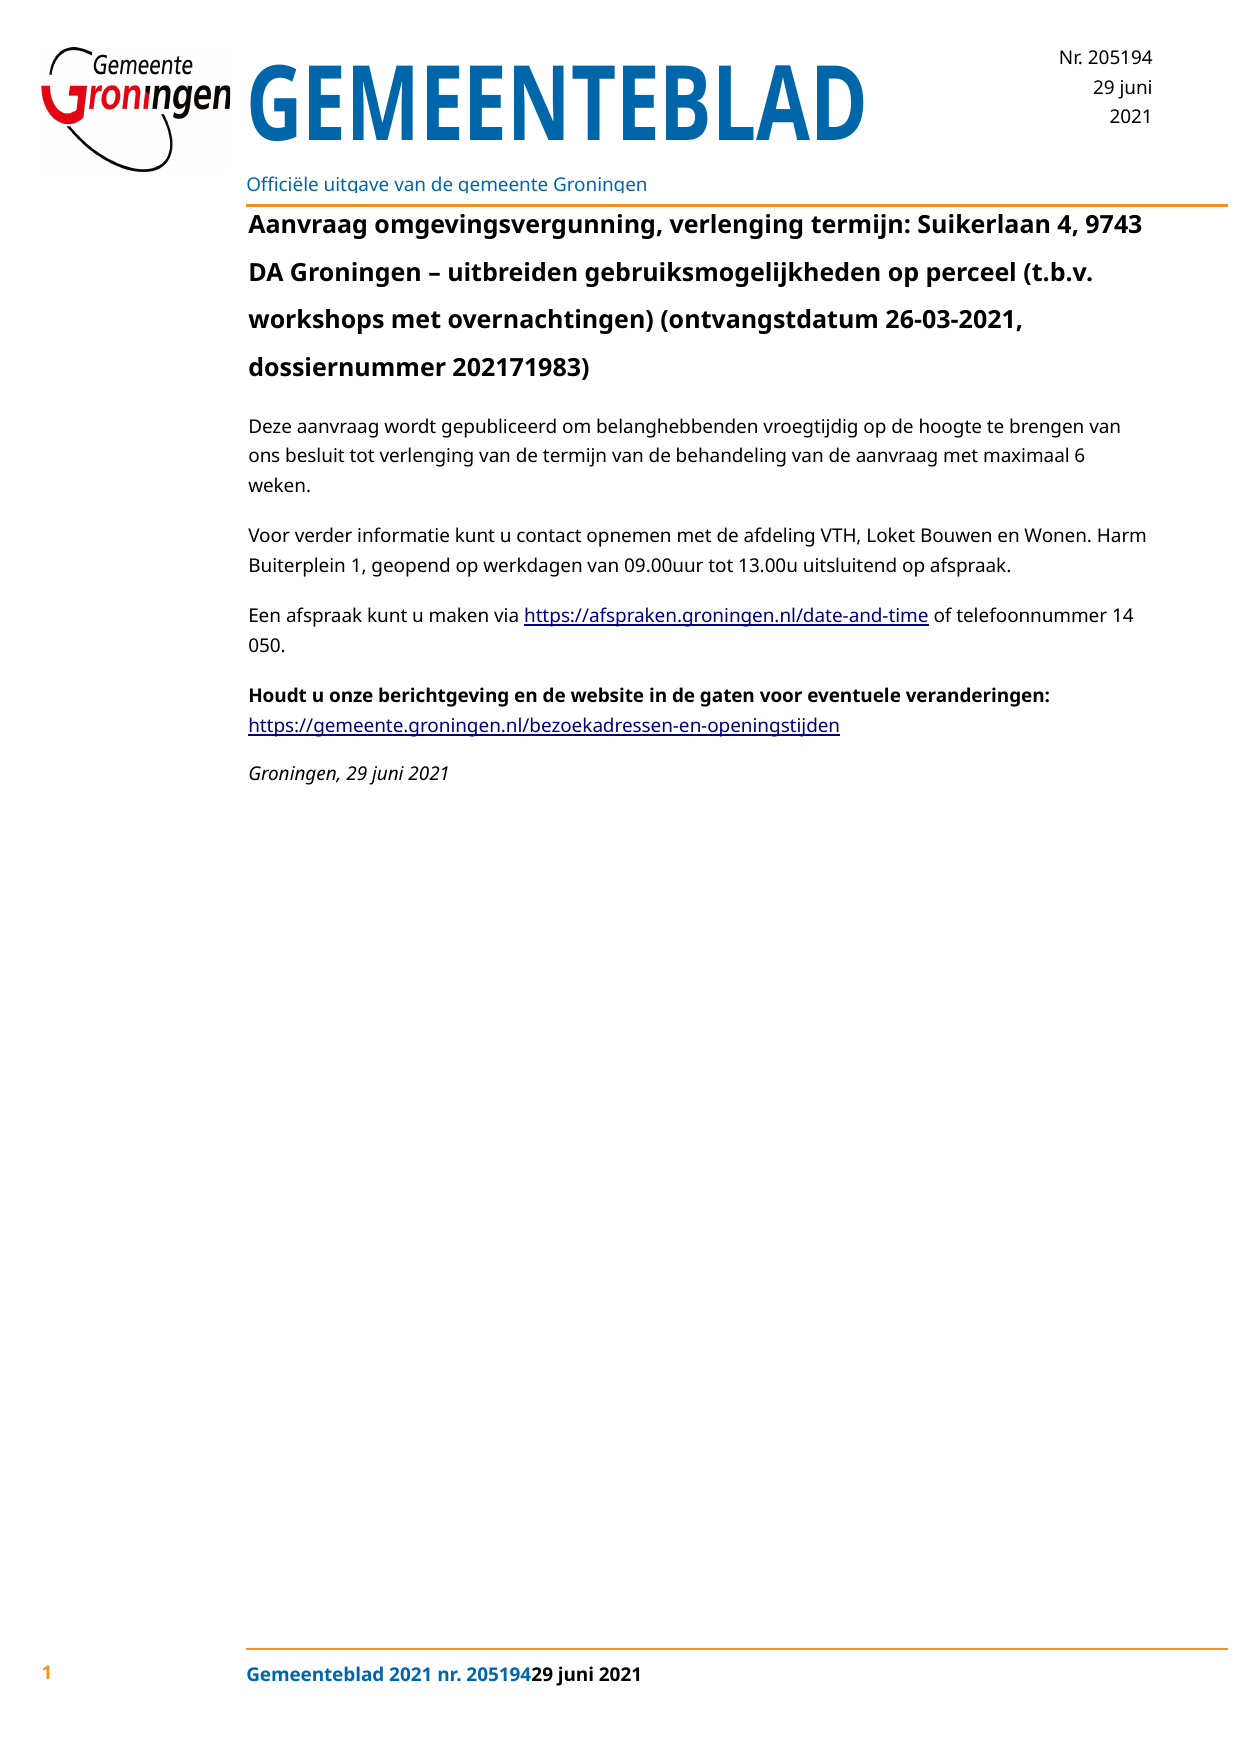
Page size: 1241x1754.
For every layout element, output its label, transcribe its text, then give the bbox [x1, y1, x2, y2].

text Houdt u onze berichtgeving en de website in de gaten voor eventuele veranderingen: https://gemeente.groningen.nl/bezoekadressen-en-openingstijden [248, 683, 1152, 738]
text Voor verder informatie kunt u contact opnemen met de afdeling VTH, Loket Bouwen en Wonen. Harm Buiterplein 1, geopend op werkdagen van 09.00uur tot 13.00u uitsluitend op afspraak. [248, 523, 1152, 578]
text Een afspraak kunt u maken via https://afspraken.groningen.nl/date-and-time of telefoonnummer 14 050. [248, 603, 1152, 658]
text Aanvraag omgevingsvergunning, verlenging termijn: Suikerlaan 4, 9743 DA Groningen – uitbreiden gebruiksmogelijkheden op perceel (t.b.v. workshops met overnachtingen) (ontvangstdatum 26-03-2021, dossiernummer 202171983) [248, 207, 1152, 384]
text Deze aanvraag wordt gepubliceerd om belanghebbenden vroegtijdig op de hoogte te brengen van ons besluit tot verlenging van de termijn van de behandeling van de aanvraag met maximaal 6 weken. [248, 413, 1152, 498]
text Groningen, 29 juni 2021 [248, 760, 1152, 786]
picture [41, 47, 231, 172]
